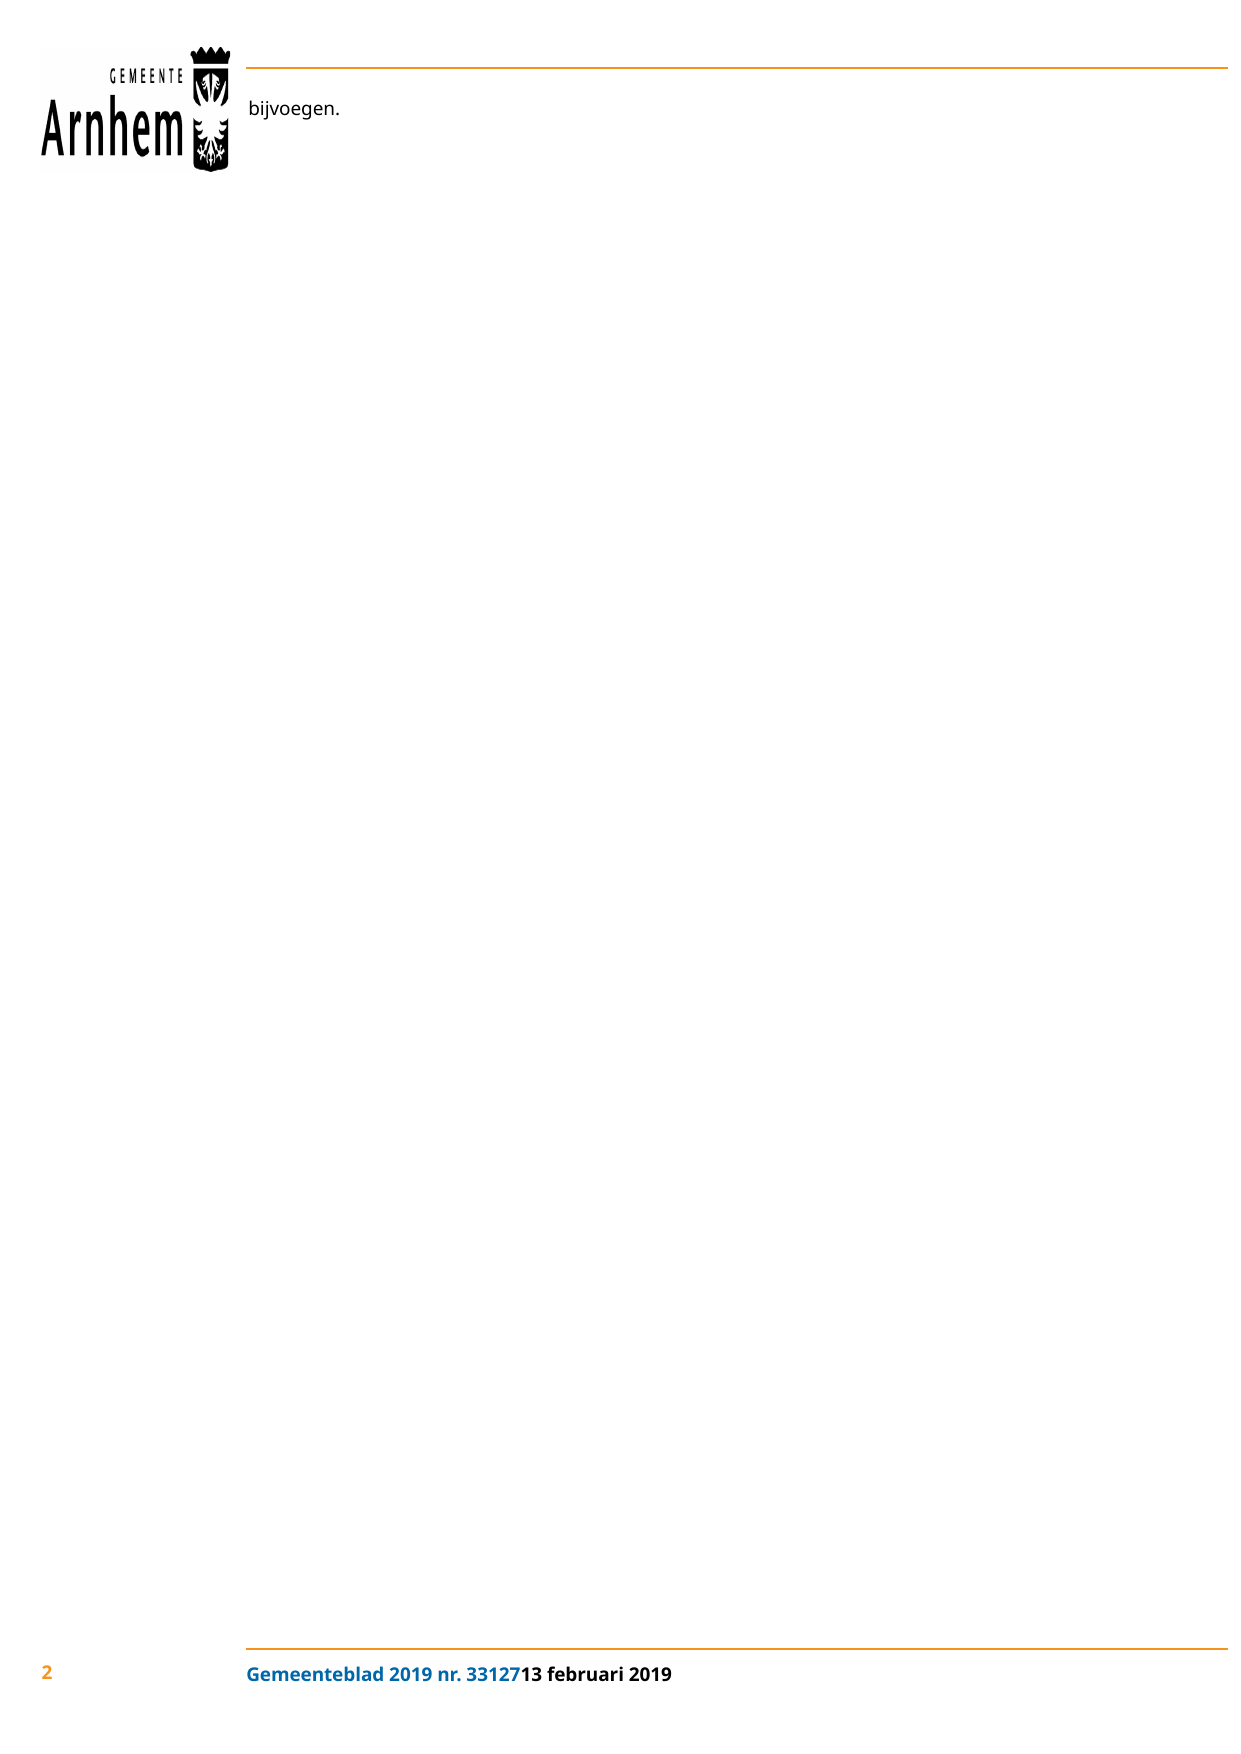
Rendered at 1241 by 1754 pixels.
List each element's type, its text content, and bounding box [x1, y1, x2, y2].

text bijvoegen. [248, 95, 1152, 121]
picture [41, 47, 231, 172]
